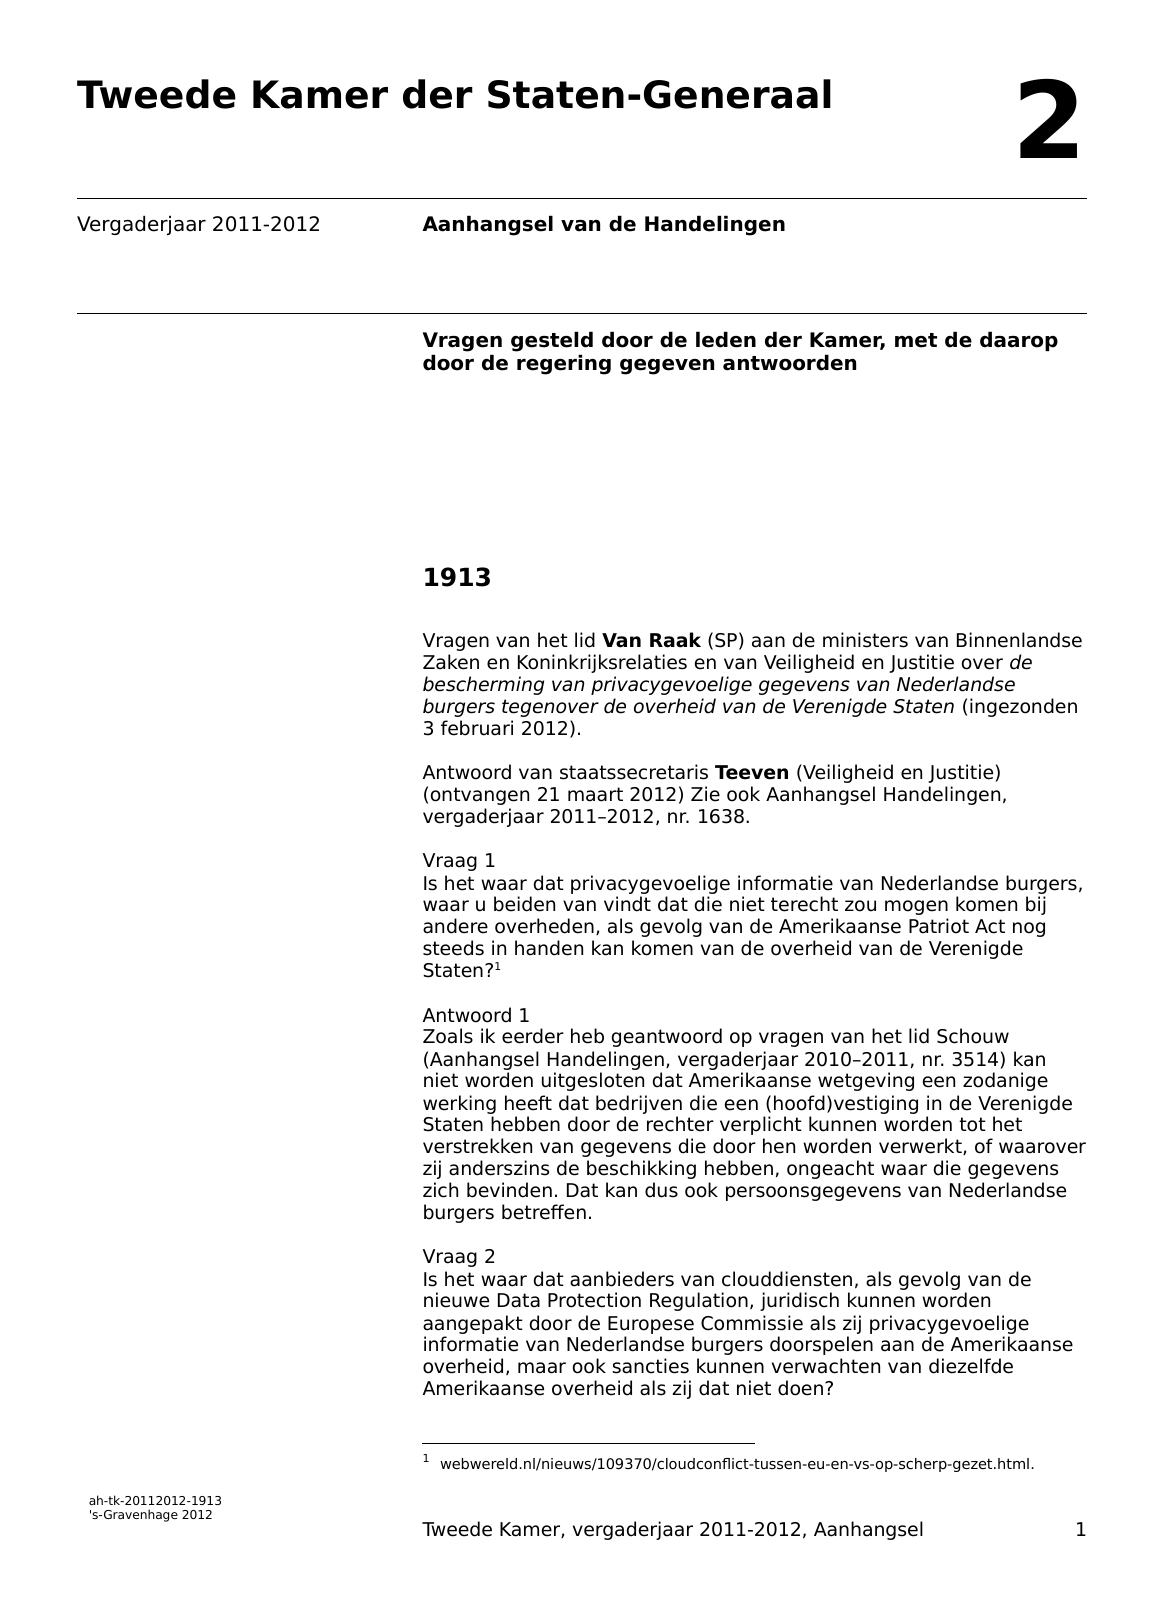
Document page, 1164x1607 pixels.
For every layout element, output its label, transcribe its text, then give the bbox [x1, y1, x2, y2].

text Is het waar dat privacygevoelige informatie van Nederlandse burgers, waar u beiden van vindt dat die niet terecht zou mogen komen bij andere overheden, als gevolg van de Amerikaanse Patriot Act nog steeds in handen kan komen van de overheid van de Verenigde Staten? [422, 872, 1087, 982]
text 's-Gravenhage 2012 [88, 1508, 323, 1522]
text Antwoord 1 [422, 1004, 1087, 1026]
text Zoals ik eerder heb geantwoord op vragen van het lid Schouw (Aanhangsel Handelingen, vergaderjaar 2010–2011, nr. 3514) kan niet worden uitgesloten dat Amerikaanse wetgeving een zodanige werking heeft dat bedrijven die een (hoofd)vestiging in de Verenigde Staten hebben door de rechter verplicht kunnen worden tot het verstrekken van gegevens die door hen worden verwerkt, of waarover zij anderszins de beschikking hebben, ongeacht waar die gegevens zich bevinden. Dat kan dus ook persoonsgegevens van Nederlandse burgers betreffen. [422, 1026, 1087, 1224]
table_header 2 [886, 59, 1087, 198]
text Vraag 1 [422, 850, 1087, 872]
text Antwoord van staatssecretaris Teeven (Veiligheid en Justitie) (ontvangen 21 maart 2012) Zie ook Aanhangsel Handelingen, vergaderjaar 2011–2012, nr. 1638. [422, 762, 1087, 828]
text webwereld.nl/nieuws/109370/cloudconflict-tussen-eu-en-vs-op-scherp-gezet.html. [422, 1452, 1087, 1474]
table_header Tweede Kamer der Staten-Generaal [77, 59, 886, 198]
text Vraag 2 [422, 1246, 1087, 1268]
table_cell Vergaderjaar 2011-2012 [77, 199, 422, 313]
table_cell Aanhangsel van de Handelingen [422, 199, 1087, 313]
text Is het waar dat aanbieders van clouddiensten, als gevolg van de nieuwe Data Protection Regulation, juridisch kunnen worden aangepakt door de Europese Commissie als zij privacygevoelige informatie van Nederlandse burgers doorspelen aan de Amerikaanse overheid, maar ook sancties kunnen verwachten van diezelfde Amerikaanse overheid als zij dat niet doen? [422, 1268, 1087, 1400]
table_cell Vragen gesteld door de leden der Kamer, met de daarop door de regering gegeven antwoorden [422, 314, 1087, 375]
text 1913 [422, 563, 1087, 592]
table_cell [77, 314, 422, 375]
text Vragen van het lid Van Raak (SP) aan de ministers van Binnenlandse Zaken en Koninkrijksrelaties en van Veiligheid en Justitie over de bescherming van privacygevoelige gegevens van Nederlandse burgers tegenover de overheid van de Verenigde Staten (ingezonden 3 februari 2012). [422, 630, 1087, 740]
text ah-tk-20112012-1913 [88, 1494, 323, 1508]
